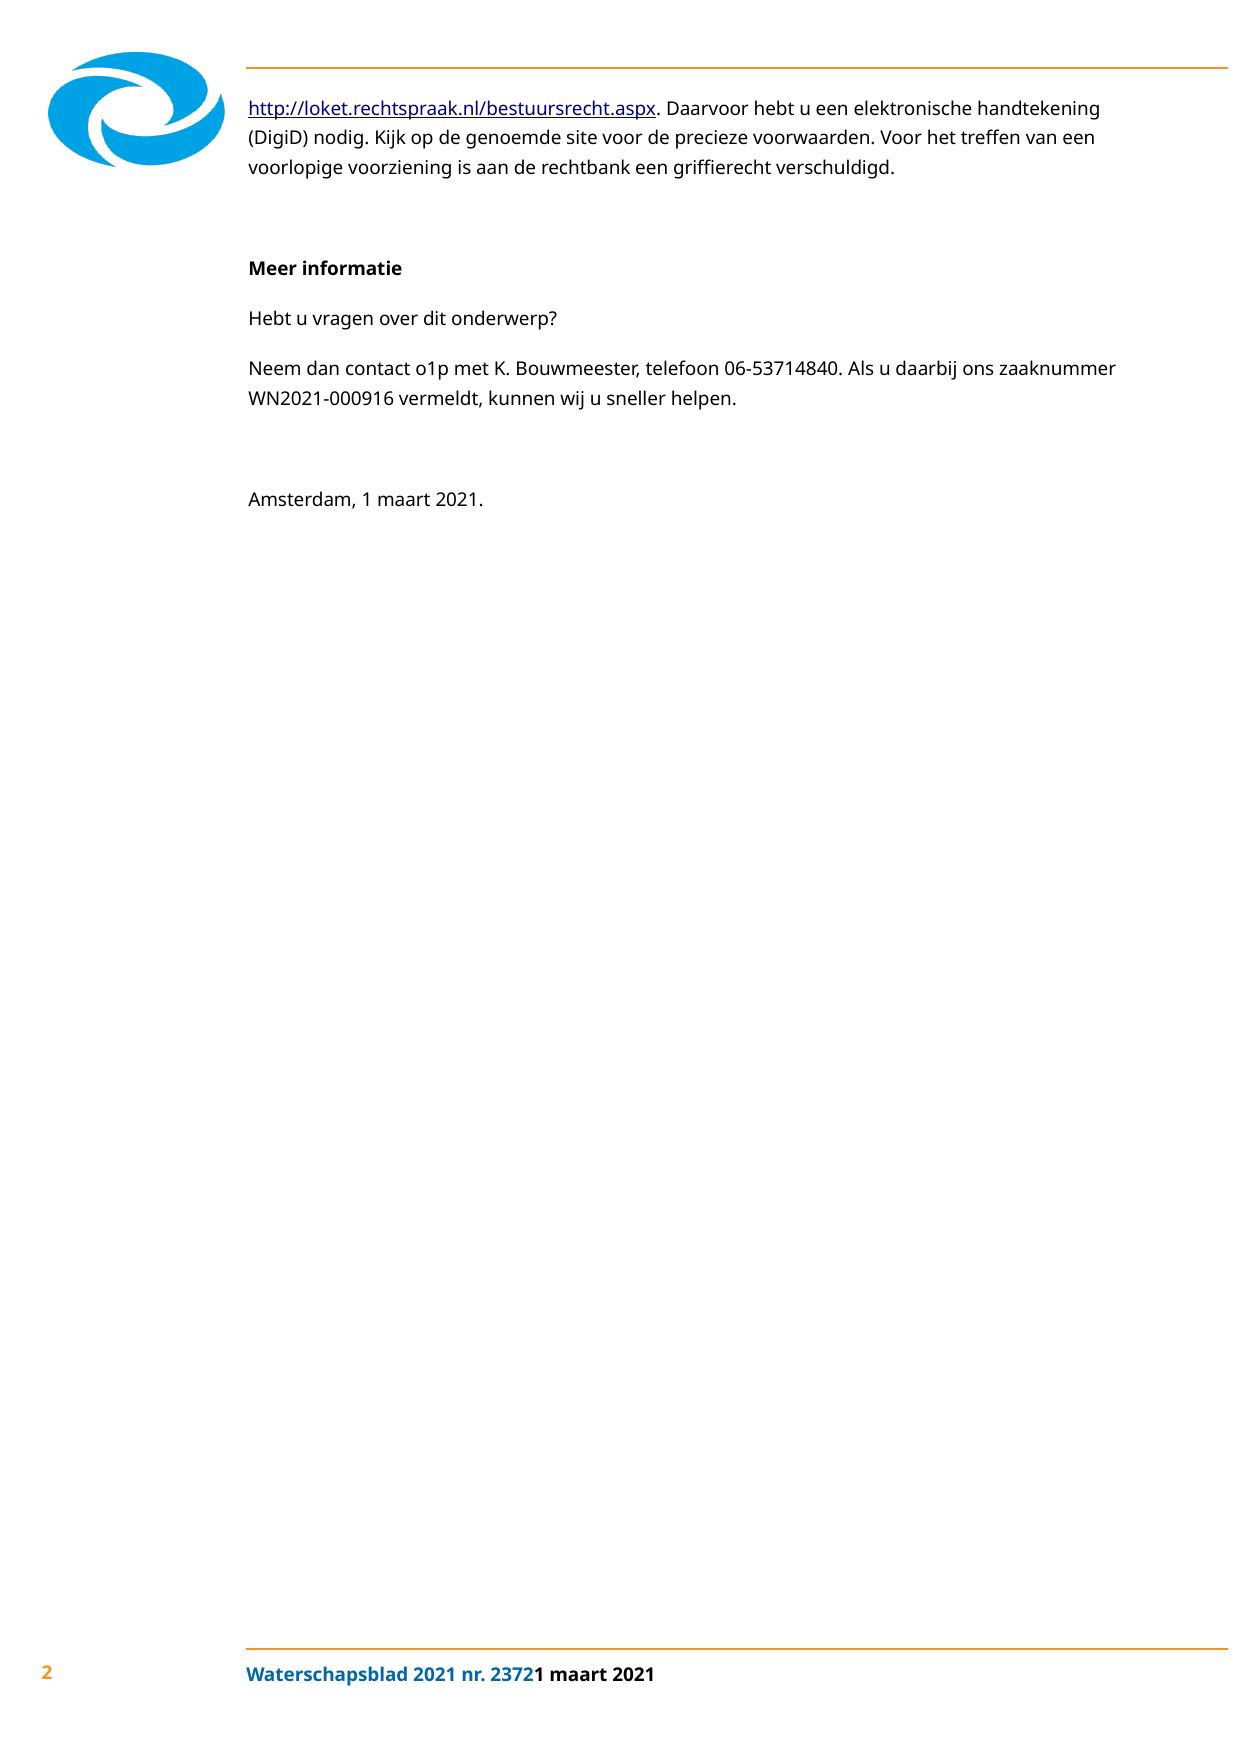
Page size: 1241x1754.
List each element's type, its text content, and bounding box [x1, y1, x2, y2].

text Amsterdam, 1 maart 2021. [248, 486, 1152, 512]
text Hebt u vragen over dit onderwerp? [248, 305, 1152, 331]
picture [41, 47, 231, 172]
text http://loket.rechtspraak.nl/bestuursrecht.aspx. Daarvoor hebt u een elektronische handtekening (DigiD) nodig. Kijk op de genoemde site voor de precieze voorwaarden. Voor het treffen van een voorlopige voorziening is aan de rechtbank een griffierecht verschuldigd. [248, 95, 1152, 180]
text Meer informatie [248, 255, 1152, 281]
text Neem dan contact o1p met K. Bouwmeester, telefoon 06-53714840. Als u daarbij ons zaaknummer WN2021-000916 vermeldt, kunnen wij u sneller helpen. [248, 356, 1152, 411]
